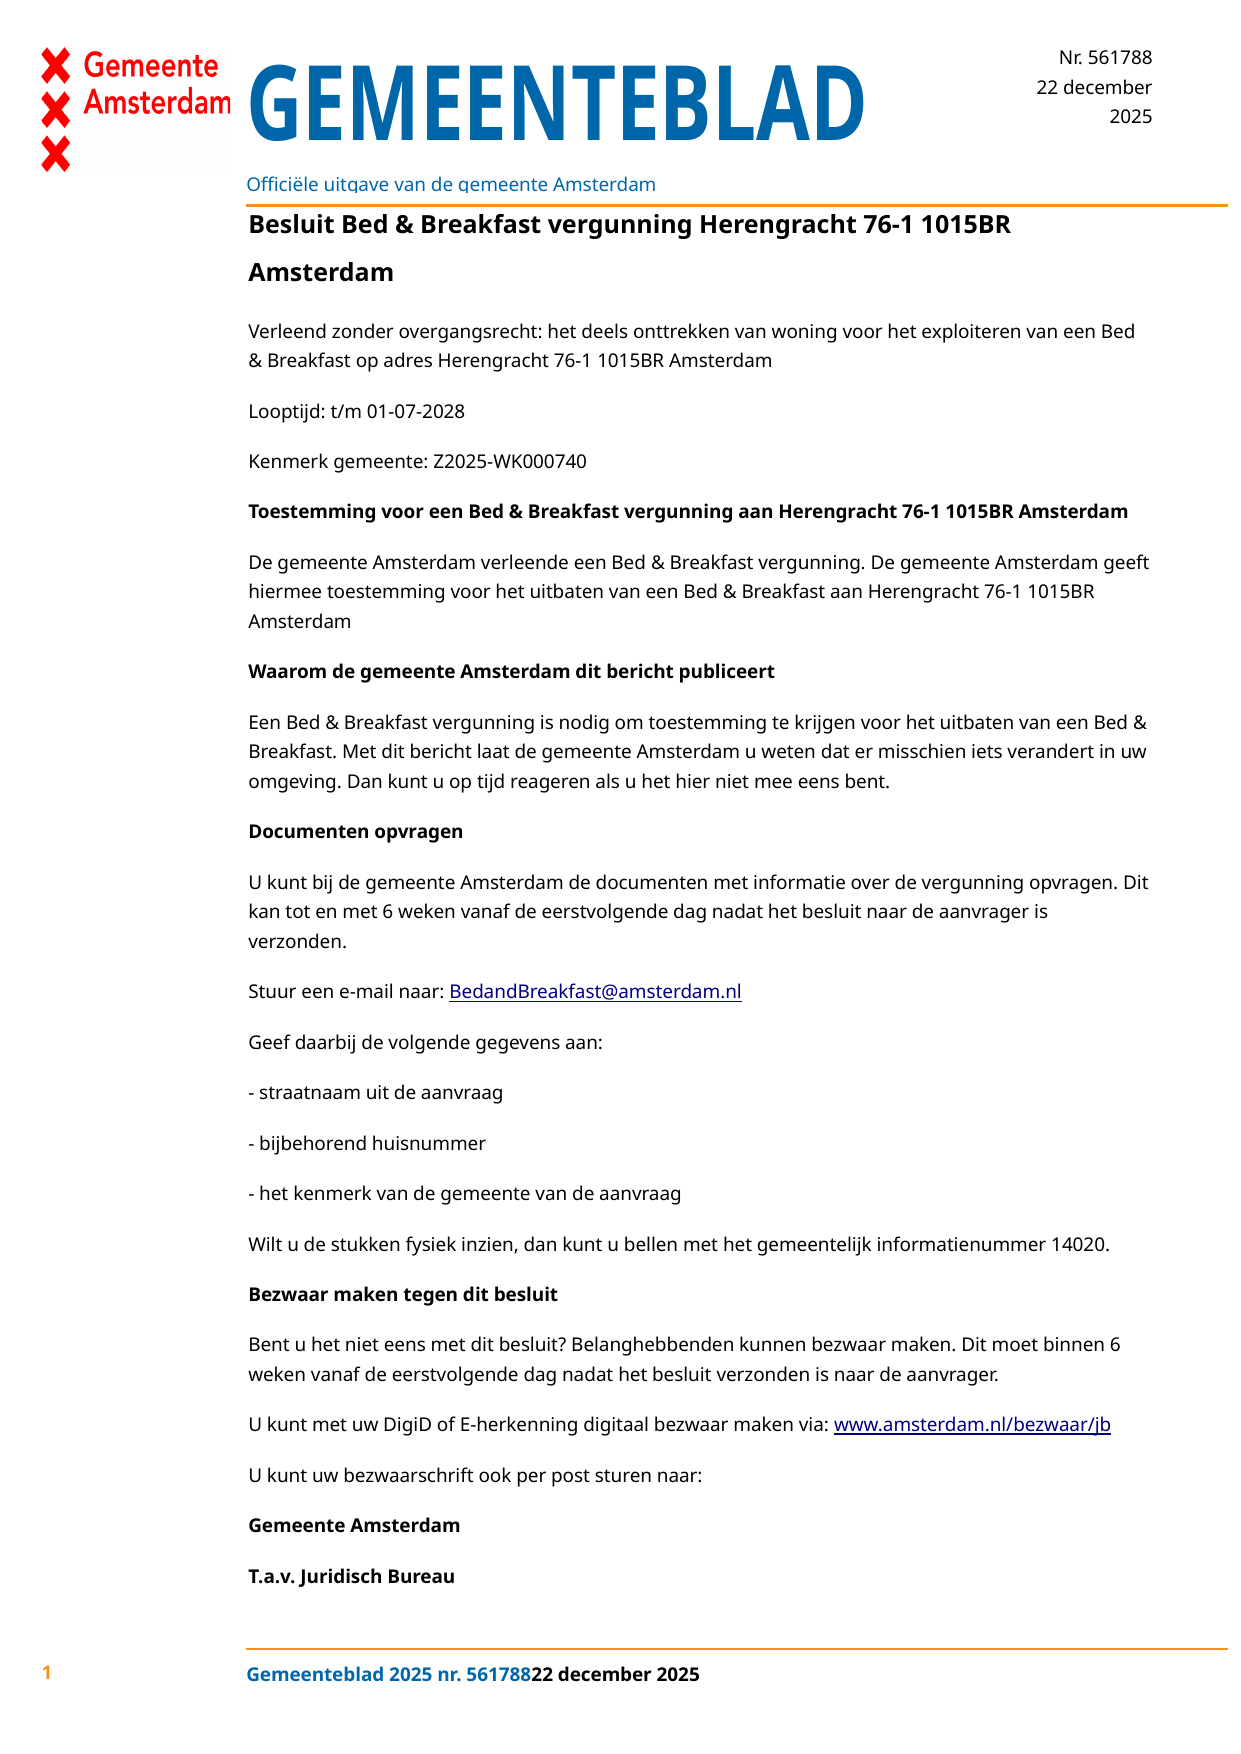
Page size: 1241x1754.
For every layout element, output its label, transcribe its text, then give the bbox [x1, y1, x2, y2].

text Geef daarbij de volgende gegevens aan: [248, 1029, 1152, 1055]
text Een Bed & Breakfast vergunning is nodig om toestemming te krijgen voor het uitbaten van een Bed & Breakfast. Met dit bericht laat de gemeente Amsterdam u weten dat er misschien iets verandert in uw omgeving. Dan kunt u op tijd reageren als u het hier niet mee eens bent. [248, 709, 1152, 794]
text Toestemming voor een Bed & Breakfast vergunning aan Herengracht 76-1 1015BR Amsterdam [248, 499, 1152, 524]
text - bijbehorend huisnummer [248, 1130, 1152, 1156]
text Bent u het niet eens met dit besluit? Belanghebbenden kunnen bezwaar maken. Dit moet binnen 6 weken vanaf de eerstvolgende dag nadat het besluit verzonden is naar de aanvrager. [248, 1332, 1152, 1387]
text U kunt uw bezwaarschrift ook per post sturen naar: [248, 1462, 1152, 1488]
text Besluit Bed & Breakfast vergunning Herengracht 76-1 1015BR Amsterdam [248, 207, 1152, 288]
picture [41, 47, 231, 172]
text Documenten opvragen [248, 819, 1152, 844]
text Bezwaar maken tegen dit besluit [248, 1281, 1152, 1307]
text Wilt u de stukken fysiek inzien, dan kunt u bellen met het gemeentelijk informatienummer 14020. [248, 1231, 1152, 1257]
text Kenmerk gemeente: Z2025-WK000740 [248, 448, 1152, 474]
text U kunt bij de gemeente Amsterdam de documenten met informatie over de vergunning opvragen. Dit kan tot en met 6 weken vanaf de eerstvolgende dag nadat het besluit naar de aanvrager is verzonden. [248, 869, 1152, 954]
text T.a.v. Juridisch Bureau [248, 1563, 1152, 1589]
text Waarom de gemeente Amsterdam dit bericht publiceert [248, 659, 1152, 684]
text Gemeente Amsterdam [248, 1512, 1152, 1538]
text U kunt met uw DigiD of E-herkenning digitaal bezwaar maken via: www.amsterdam.nl/bezwaar/jb [248, 1412, 1152, 1437]
text Stuur een e-mail naar: BedandBreakfast@amsterdam.nl [248, 979, 1152, 1004]
text - het kenmerk van de gemeente van de aanvraag [248, 1180, 1152, 1206]
text Verleend zonder overgangsrecht: het deels onttrekken van woning voor het exploiteren van een Bed & Breakfast op adres Herengracht 76-1 1015BR Amsterdam [248, 318, 1152, 373]
text Looptijd: t/m 01-07-2028 [248, 398, 1152, 424]
text De gemeente Amsterdam verleende een Bed & Breakfast vergunning. De gemeente Amsterdam geeft hiermee toestemming voor het uitbaten van een Bed & Breakfast aan Herengracht 76-1 1015BR Amsterdam [248, 549, 1152, 634]
text - straatnaam uit de aanvraag [248, 1079, 1152, 1105]
